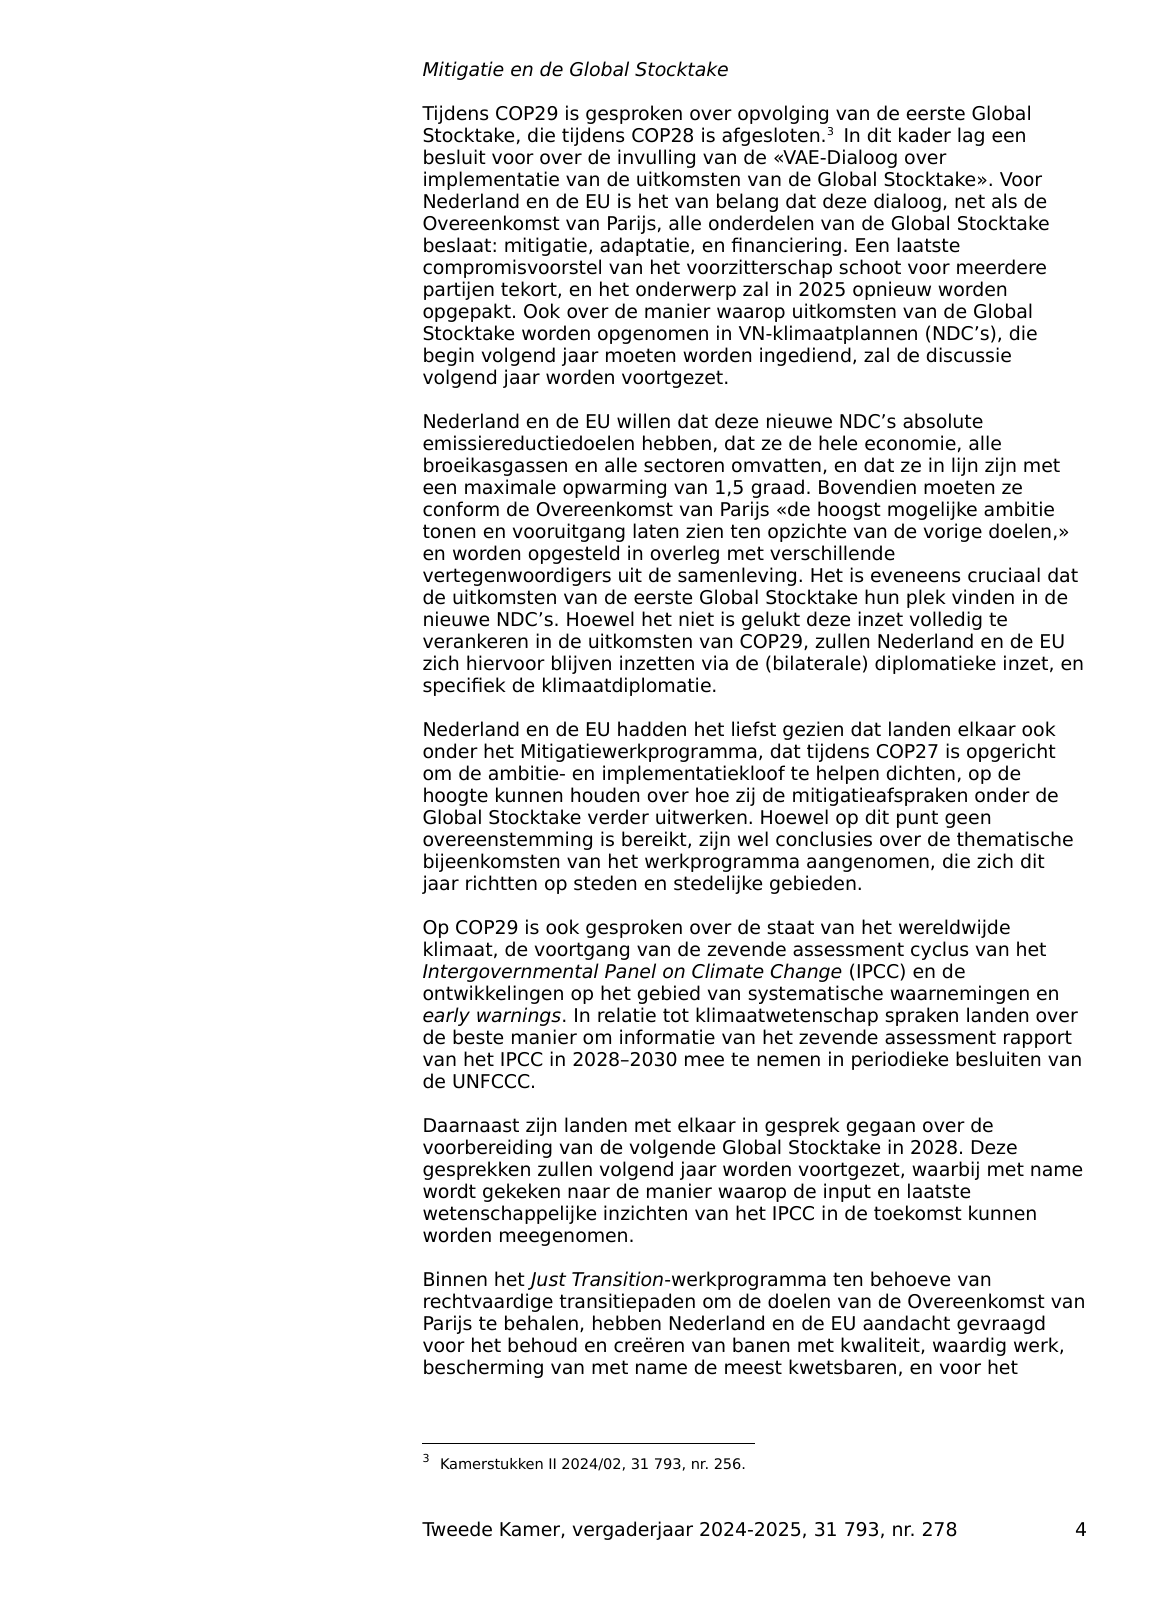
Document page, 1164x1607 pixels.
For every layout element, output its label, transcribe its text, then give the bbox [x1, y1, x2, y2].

text Binnen het Just Transition-werkprogramma ten behoeve van rechtvaardige transitiepaden om de doelen van de Overeenkomst van Parijs te behalen, hebben Nederland en de EU aandacht gevraagd voor het behoud en creëren van banen met kwaliteit, waardig werk, bescherming van met name de meest kwetsbaren, en voor het [422, 1269, 1087, 1379]
text Tijdens COP29 is gesproken over opvolging van de eerste Global Stocktake, die tijdens COP28 is afgesloten. In dit kader lag een besluit voor over de invulling van de «VAE-Dialoog over implementatie van de uitkomsten van de Global Stocktake». Voor Nederland en de EU is het van belang dat deze dialoog, net als de Overeenkomst van Parijs, alle onderdelen van de Global Stocktake beslaat: mitigatie, adaptatie, en financiering. Een laatste compromisvoorstel van het voorzitterschap schoot voor meerdere partijen tekort, en het onderwerp zal in 2025 opnieuw worden opgepakt. Ook over de manier waarop uitkomsten van de Global Stocktake worden opgenomen in VN-klimaatplannen (NDC’s), die begin volgend jaar moeten worden ingediend, zal de discussie volgend jaar worden voortgezet. [422, 103, 1087, 389]
text Kamerstukken II 2024/02, 31 793, nr. 256. [422, 1452, 1087, 1474]
text Op COP29 is ook gesproken over de staat van het wereldwijde klimaat, de voortgang van de zevende assessment cyclus van het Intergovernmental Panel on Climate Change (IPCC) en de ontwikkelingen op het gebied van systematische waarnemingen en early warnings. In relatie tot klimaatwetenschap spraken landen over de beste manier om informatie van het zevende assessment rapport van het IPCC in 2028–2030 mee te nemen in periodieke besluiten van de UNFCCC. [422, 917, 1087, 1093]
text Nederland en de EU hadden het liefst gezien dat landen elkaar ook onder het Mitigatiewerkprogramma, dat tijdens COP27 is opgericht om de ambitie- en implementatiekloof te helpen dichten, op de hoogte kunnen houden over hoe zij de mitigatieafspraken onder de Global Stocktake verder uitwerken. Hoewel op dit punt geen overeenstemming is bereikt, zijn wel conclusies over de thematische bijeenkomsten van het werkprogramma aangenomen, die zich dit jaar richtten op steden en stedelijke gebieden. [422, 719, 1087, 895]
subtitle Mitigatie en de Global Stocktake [422, 59, 1087, 81]
text Nederland en de EU willen dat deze nieuwe NDC’s absolute emissiereductiedoelen hebben, dat ze de hele economie, alle broeikasgassen en alle sectoren omvatten, en dat ze in lijn zijn met een maximale opwarming van 1,5 graad. Bovendien moeten ze conform de Overeenkomst van Parijs «de hoogst mogelijke ambitie tonen en vooruitgang laten zien ten opzichte van de vorige doelen,» en worden opgesteld in overleg met verschillende vertegenwoordigers uit de samenleving. Het is eveneens cruciaal dat de uitkomsten van de eerste Global Stocktake hun plek vinden in de nieuwe NDC’s. Hoewel het niet is gelukt deze inzet volledig te verankeren in de uitkomsten van COP29, zullen Nederland en de EU zich hiervoor blijven inzetten via de (bilaterale) diplomatieke inzet, en specifiek de klimaatdiplomatie. [422, 411, 1087, 697]
text Daarnaast zijn landen met elkaar in gesprek gegaan over de voorbereiding van de volgende Global Stocktake in 2028. Deze gesprekken zullen volgend jaar worden voortgezet, waarbij met name wordt gekeken naar de manier waarop de input en laatste wetenschappelijke inzichten van het IPCC in de toekomst kunnen worden meegenomen. [422, 1115, 1087, 1247]
